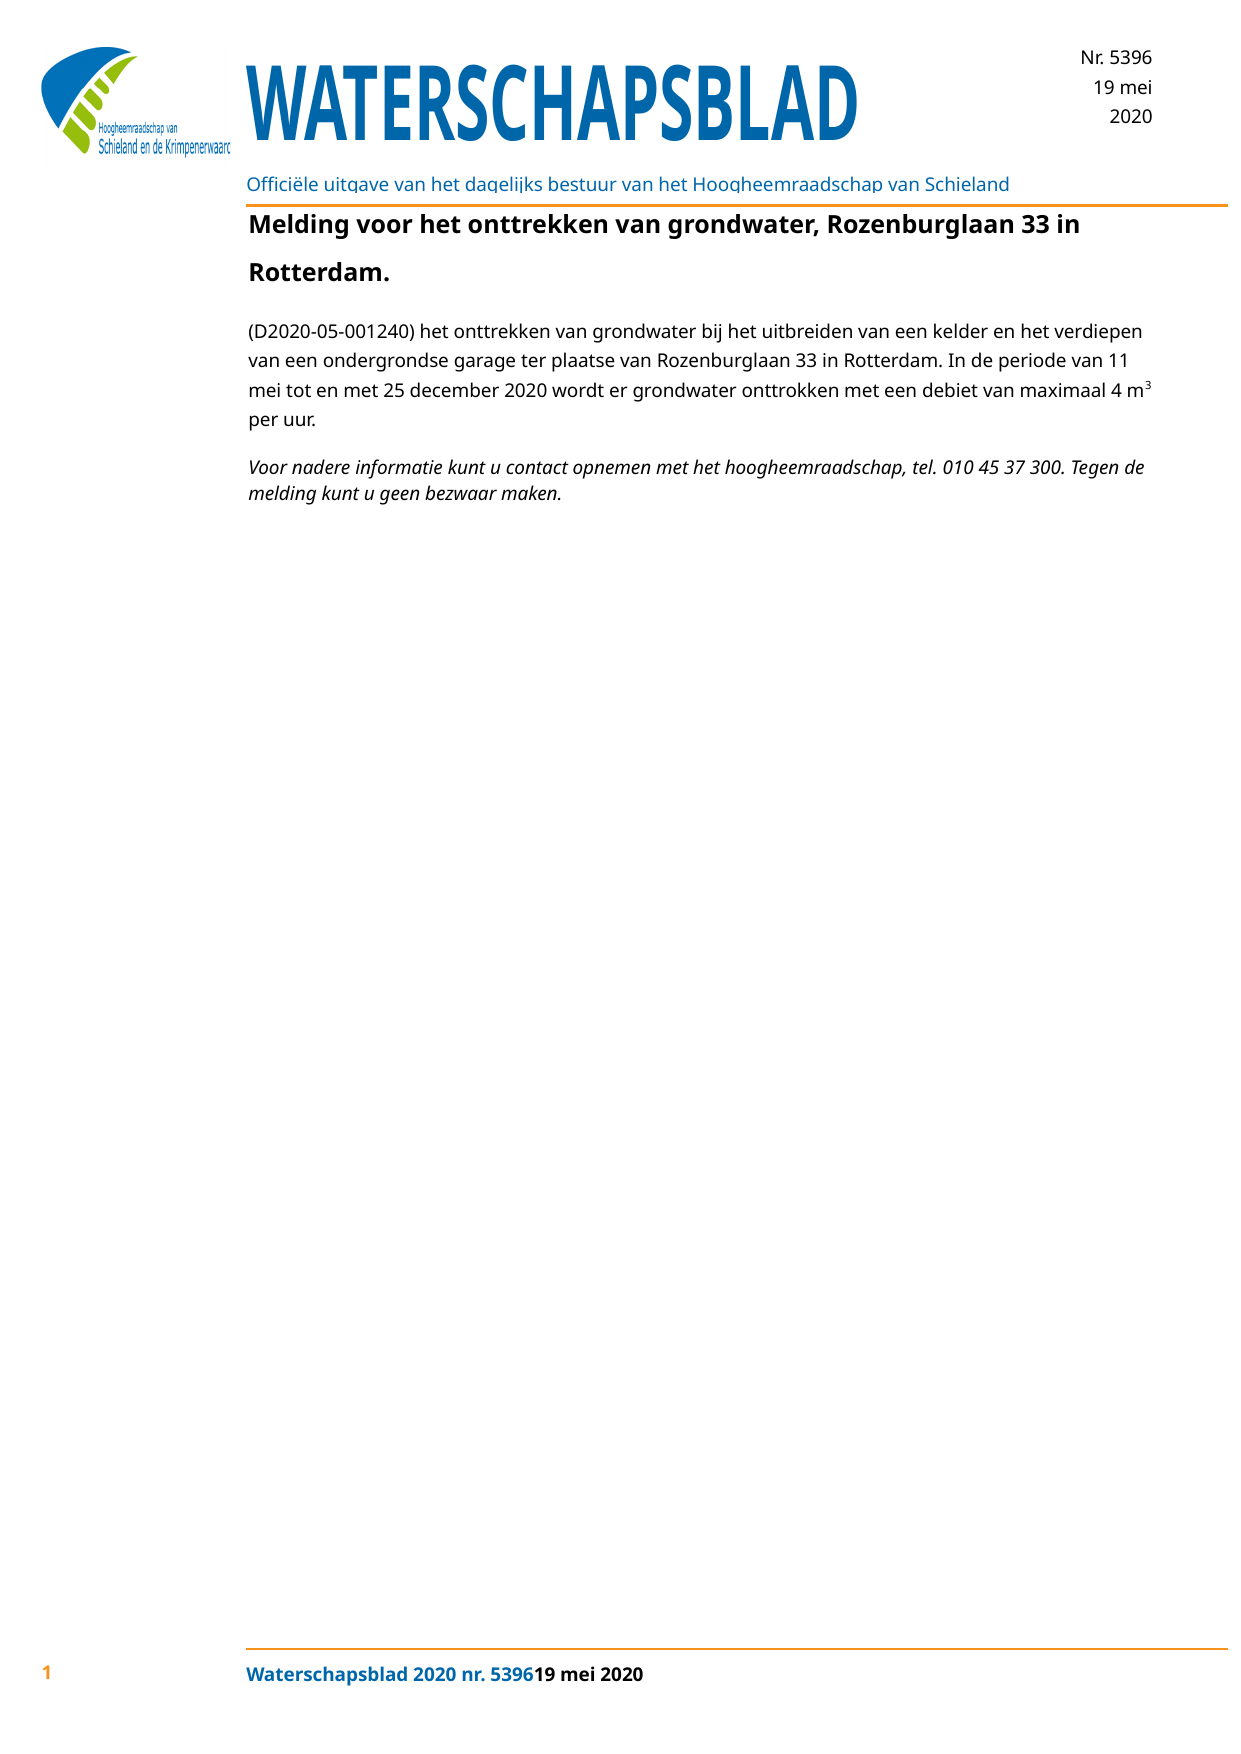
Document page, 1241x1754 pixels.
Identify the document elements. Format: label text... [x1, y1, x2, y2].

text Voor nadere informatie kunt u contact opnemen met het hoogheemraadschap, tel. 010 45 37 300. Tegen de melding kunt u geen bezwaar maken. [248, 454, 1152, 506]
picture [41, 47, 231, 172]
text (D2020-05-001240) het onttrekken van grondwater bij het uitbreiden van een kelder en het verdiepen van een ondergrondse garage ter plaatse van Rozenburglaan 33 in Rotterdam. In de periode van 11 mei tot en met 25 december 2020 wordt er grondwater onttrokken met een debiet van maximaal 4 m3 per uur. [248, 318, 1152, 432]
text Melding voor het onttrekken van grondwater, Rozenburglaan 33 in Rotterdam. [248, 207, 1152, 288]
